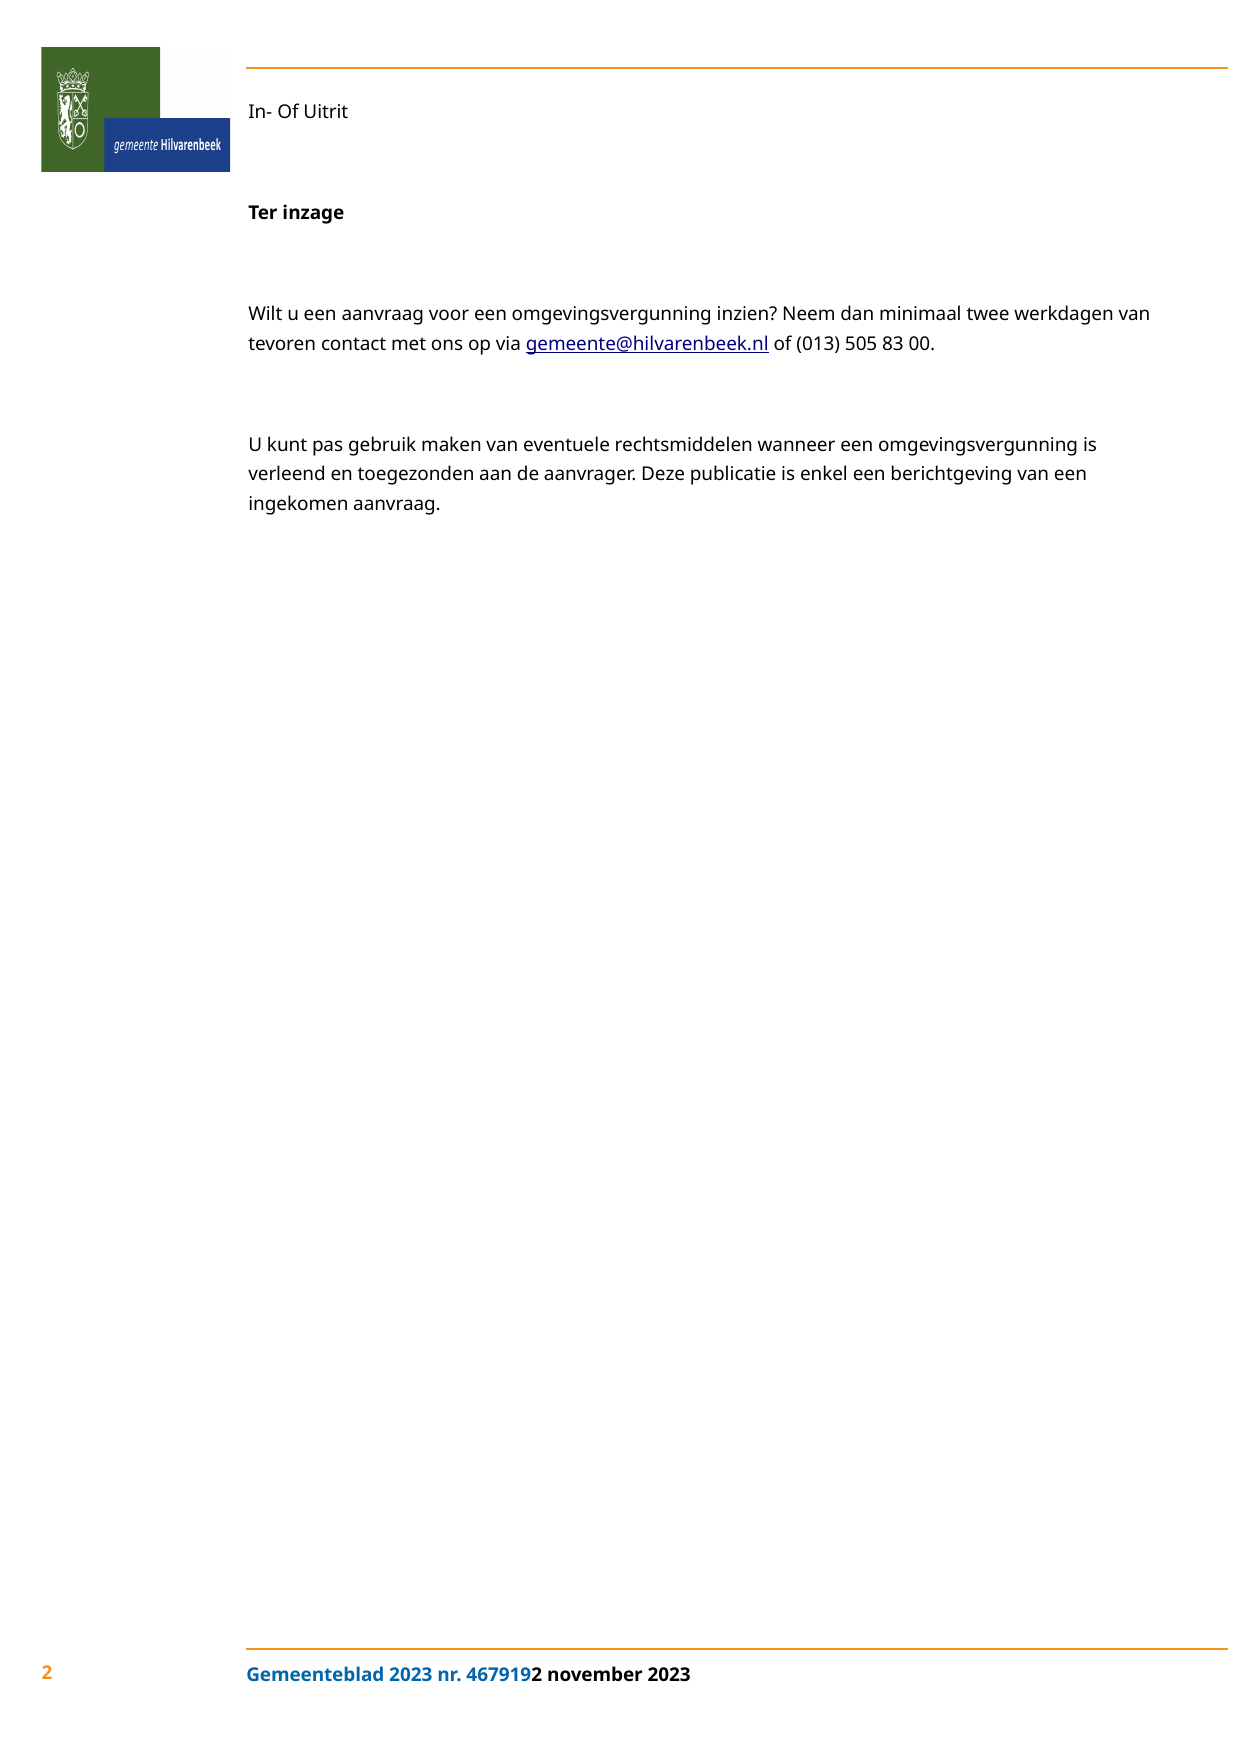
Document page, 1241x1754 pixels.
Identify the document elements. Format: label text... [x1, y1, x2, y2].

picture [41, 47, 231, 172]
text U kunt pas gebruik maken van eventuele rechtsmiddelen wanneer een omgevingsvergunning is verleend en toegezonden aan de aanvrager. Deze publicatie is enkel een berichtgeving van een ingekomen aanvraag. [248, 431, 1152, 516]
text ﻿In- Of Uitrit [248, 95, 1152, 124]
text Wilt u een aanvraag voor een omgevingsvergunning inzien? Neem dan minimaal twee werkdagen van tevoren contact met ons op via gemeente@hilvarenbeek.nl of (013) 505 83 00. [248, 300, 1152, 356]
text Ter inzage [248, 199, 1152, 225]
